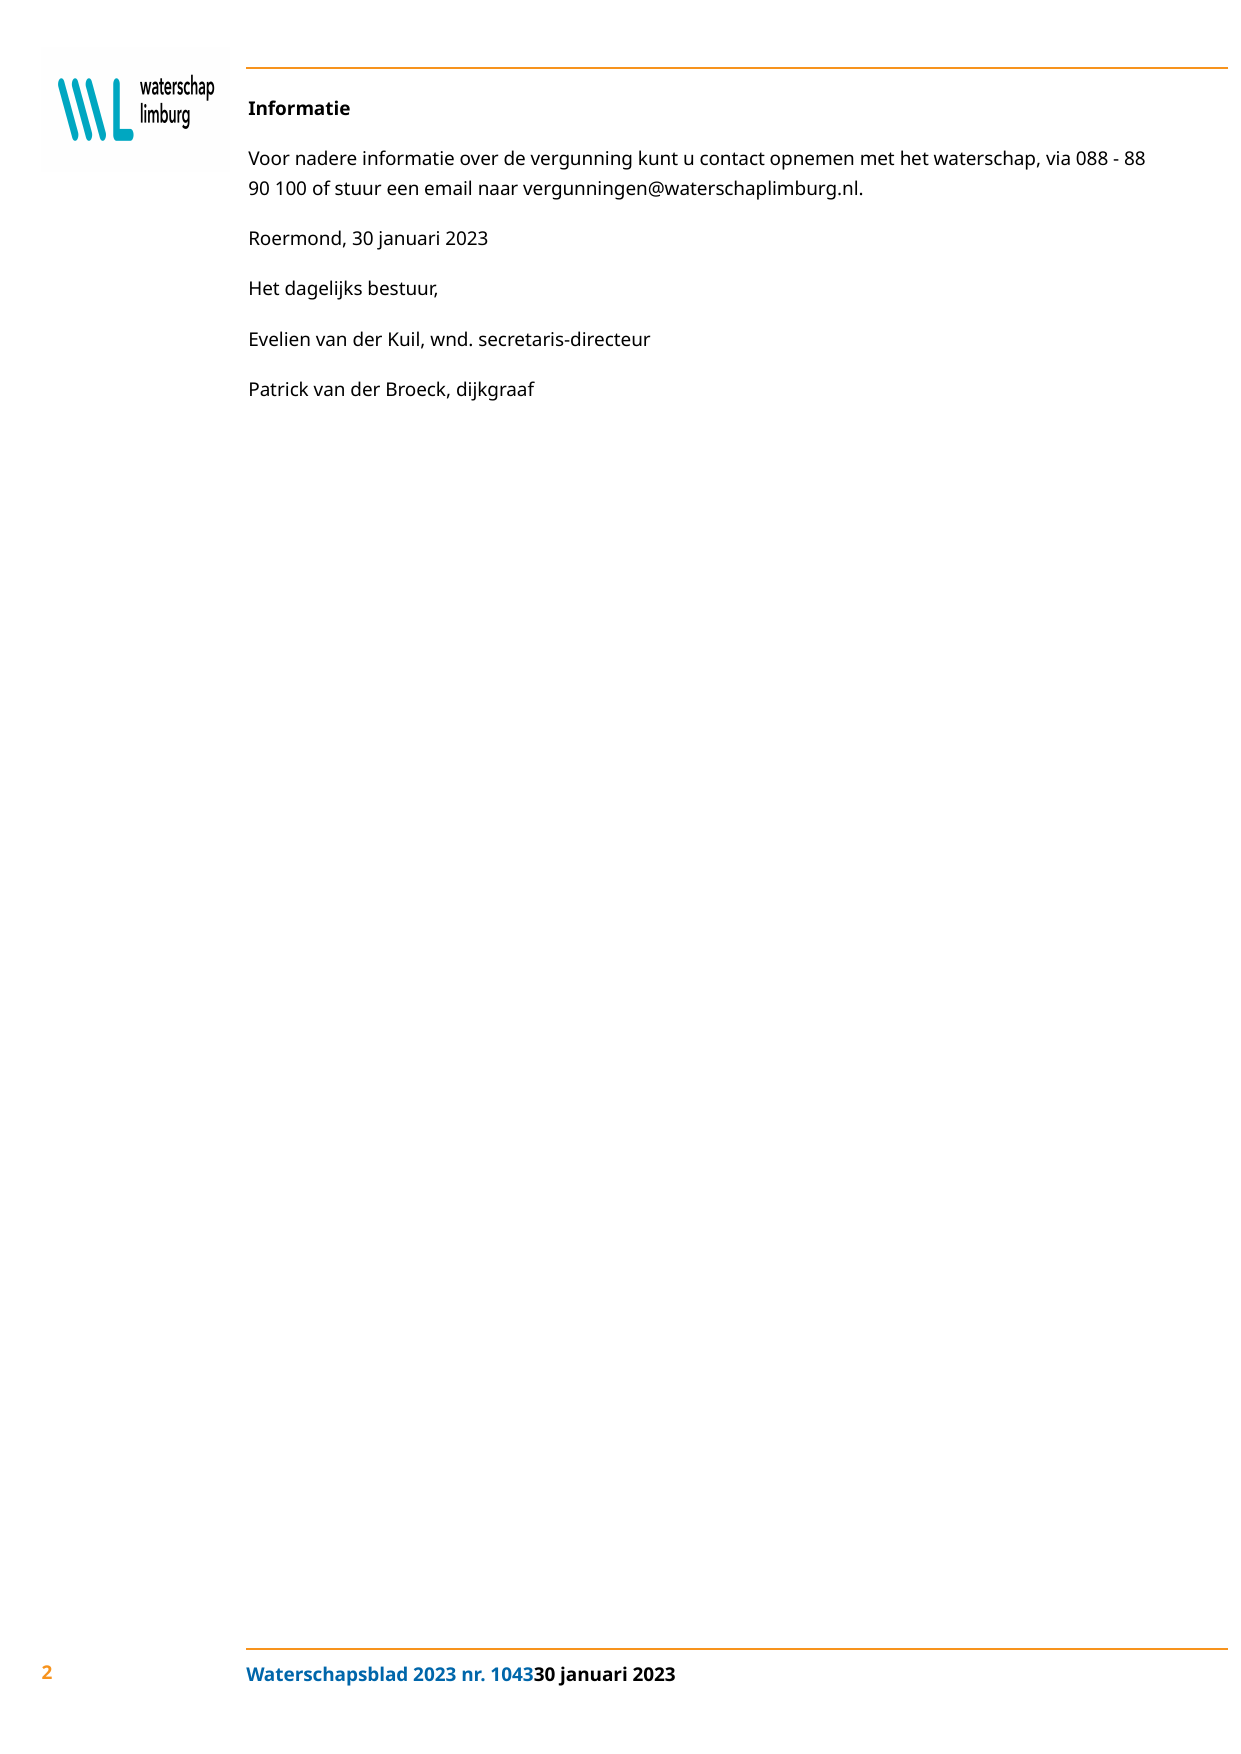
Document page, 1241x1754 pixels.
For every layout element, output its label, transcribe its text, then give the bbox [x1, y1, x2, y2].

text Patrick van der Broeck, dijkgraaf [248, 376, 1152, 402]
text Evelien van der Kuil, wnd. secretaris-directeur [248, 326, 1152, 352]
text Informatie [248, 95, 1152, 121]
text Het dagelijks bestuur, [248, 276, 1152, 301]
text Voor nadere informatie over de vergunning kunt u contact opnemen met het waterschap, via 088 - 88 90 100 of stuur een email naar vergunningen@waterschaplimburg.nl. [248, 145, 1152, 201]
picture [41, 47, 231, 172]
text Roermond, 30 januari 2023 [248, 225, 1152, 251]
